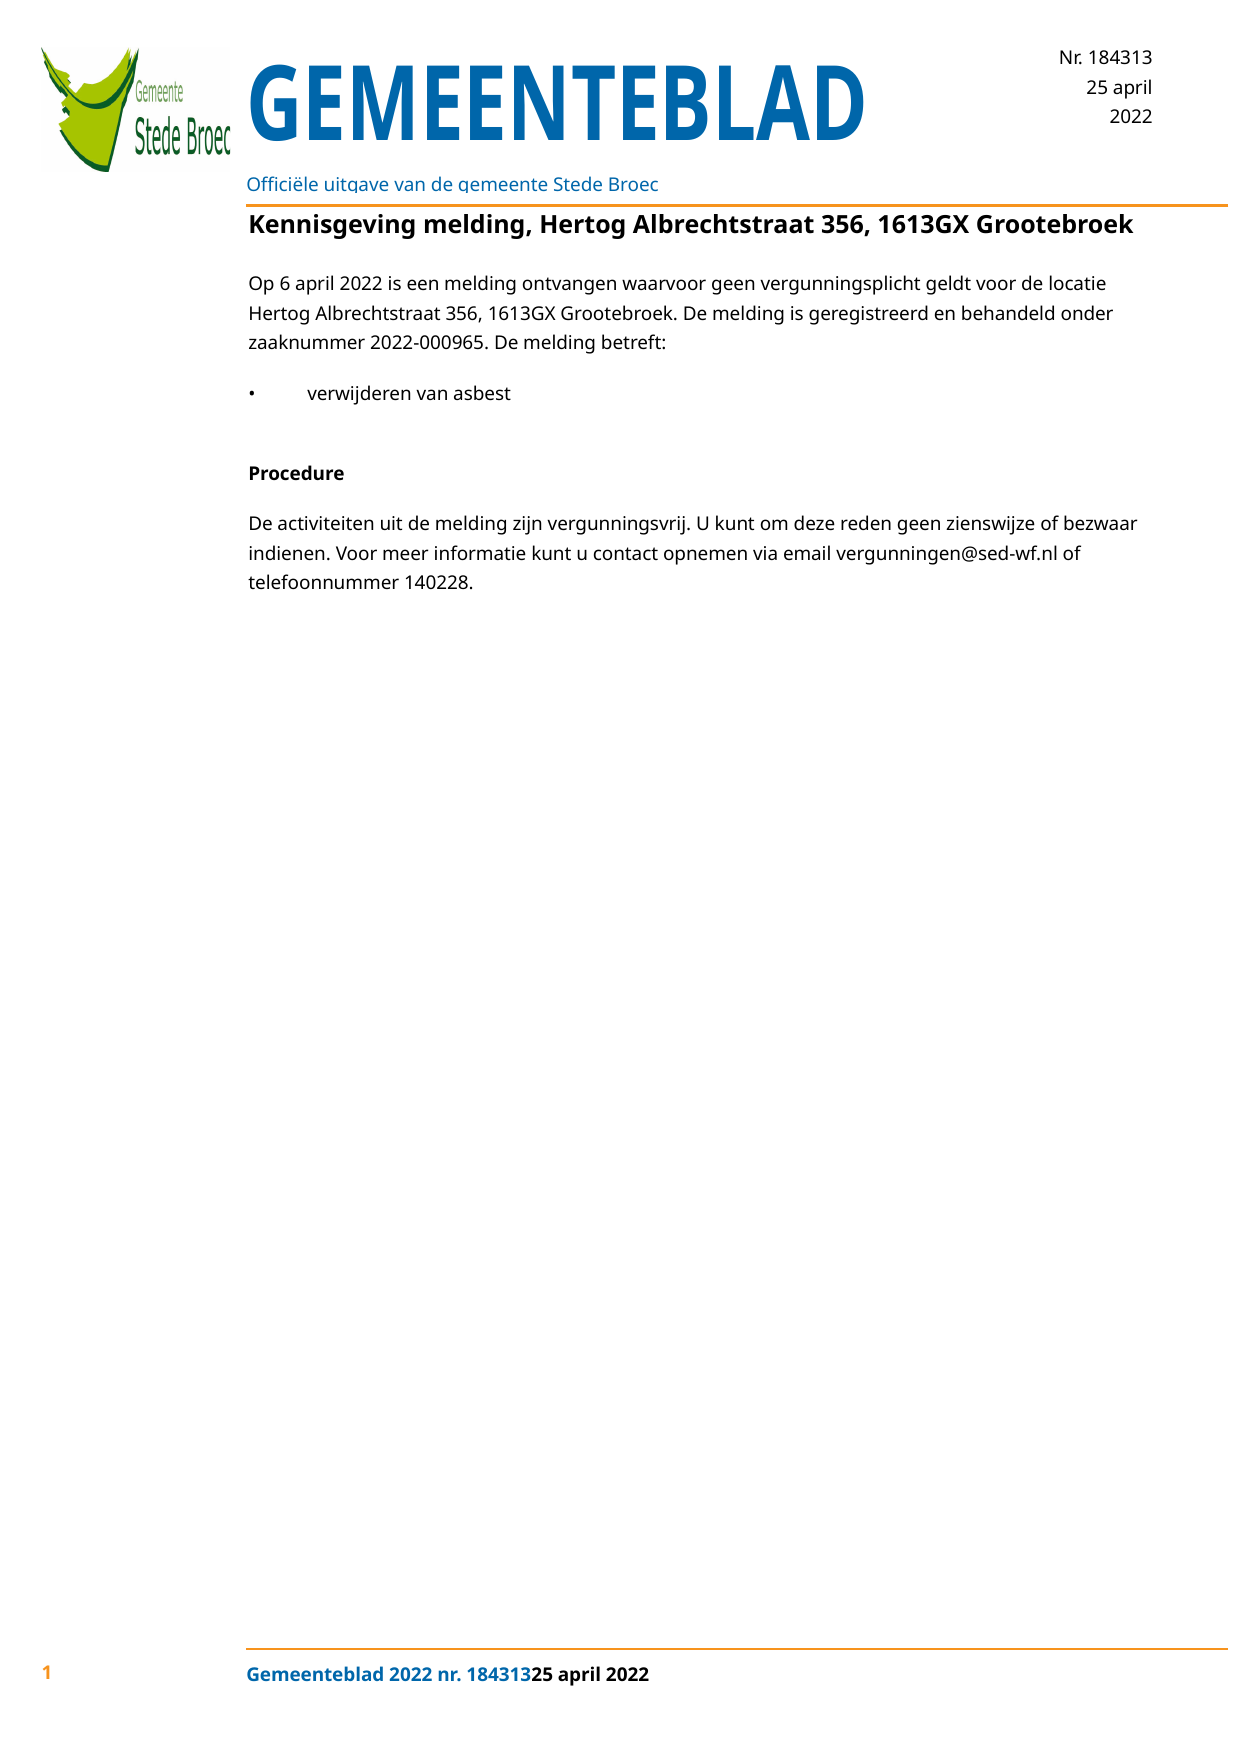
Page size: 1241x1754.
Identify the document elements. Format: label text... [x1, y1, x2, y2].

text De activiteiten uit de melding zijn vergunningsvrij. U kunt om deze reden geen zienswijze of bezwaar indienen. Voor meer informatie kunt u contact opnemen via email vergunningen@sed-wf.nl of telefoonnummer 140228. [248, 510, 1152, 595]
list verwijderen van asbest [248, 380, 1152, 406]
text Procedure [248, 460, 1152, 486]
picture [41, 47, 231, 172]
text Op 6 april 2022 is een melding ontvangen waarvoor geen vergunningsplicht geldt voor de locatie Hertog Albrechtstraat 356, 1613GX Grootebroek. De melding is geregistreerd en behandeld onder zaaknummer 2022-000965. De melding betreft: [248, 270, 1152, 355]
text Kennisgeving melding, Hertog Albrechtstraat 356, 1613GX Grootebroek [248, 207, 1152, 241]
